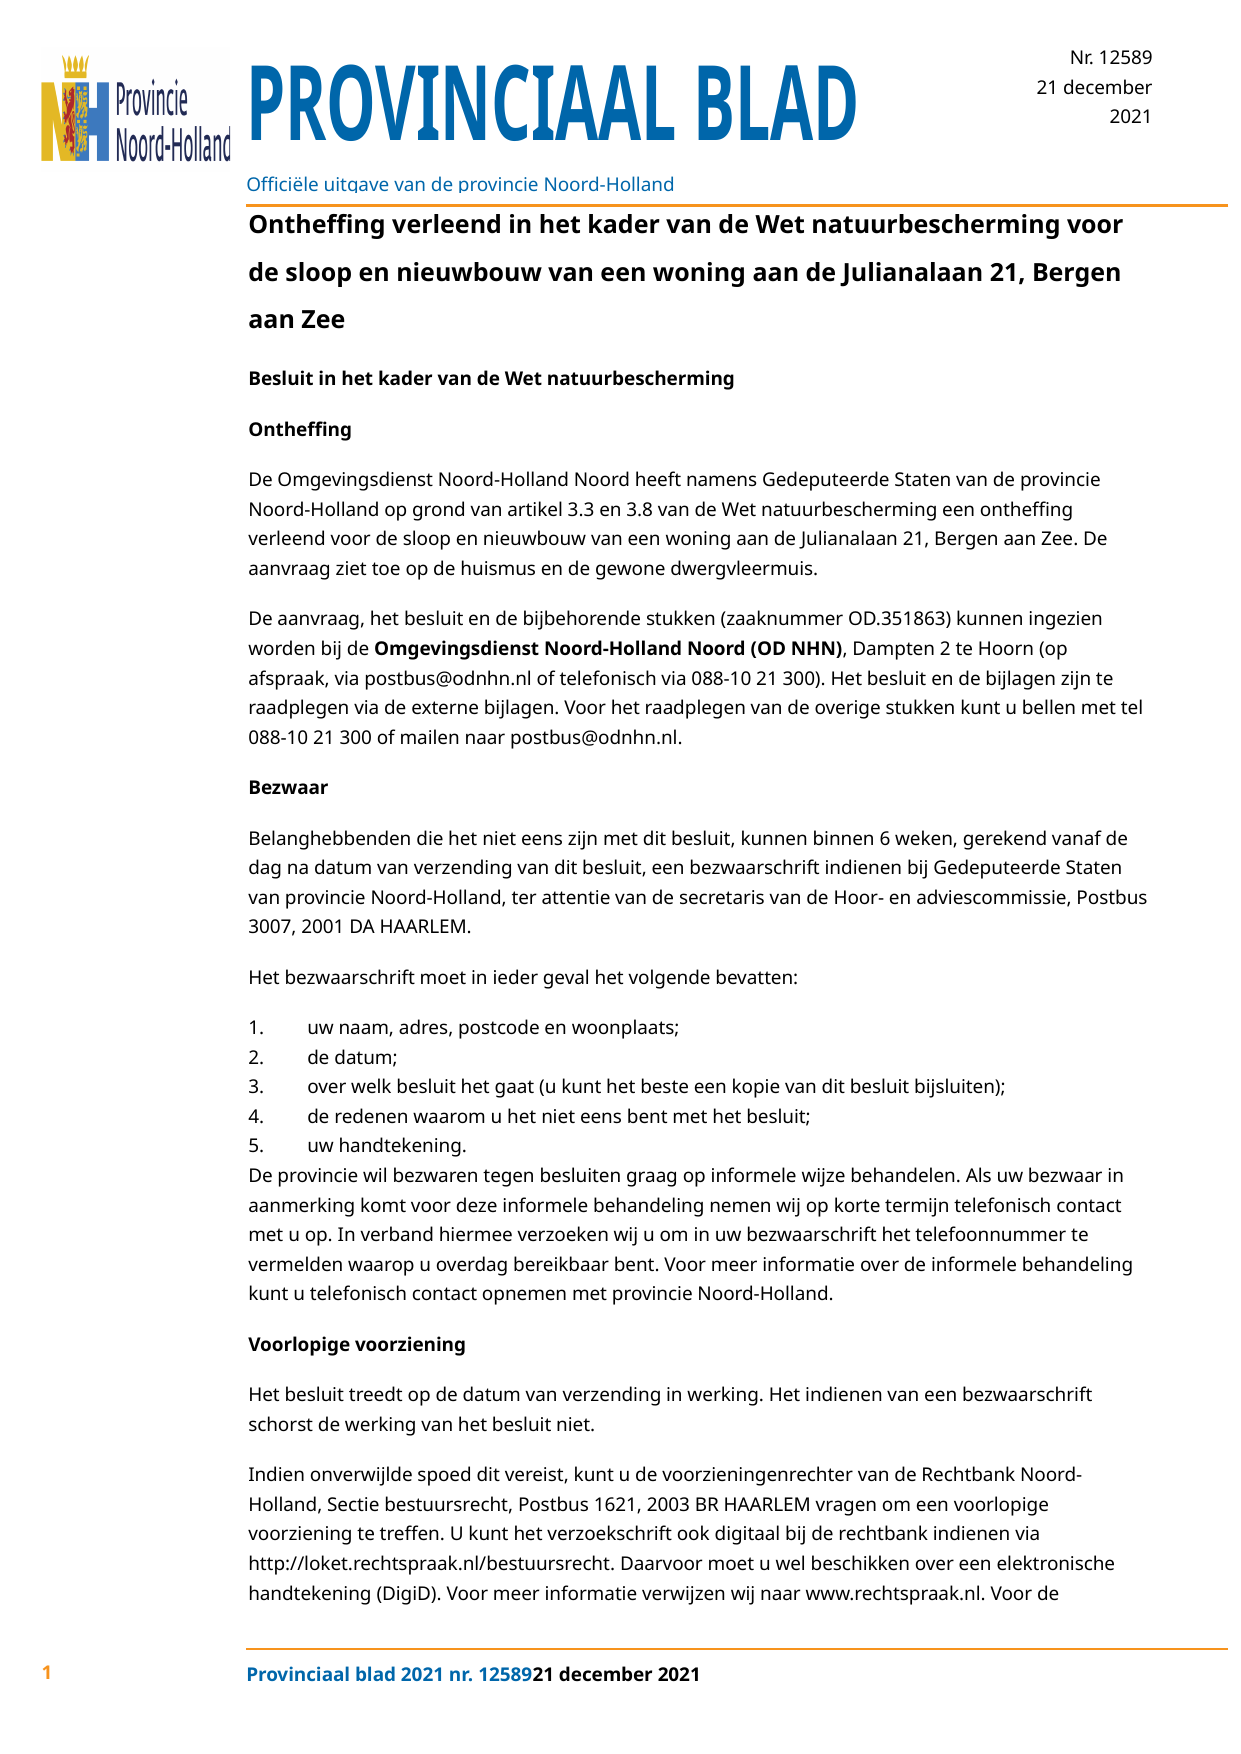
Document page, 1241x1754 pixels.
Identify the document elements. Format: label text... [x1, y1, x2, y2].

list de redenen waarom u het niet eens bent met het besluit; [248, 1103, 1152, 1129]
list uw handtekening. [248, 1133, 1152, 1158]
text De Omgevingsdienst Noord-Holland Noord heeft namens Gedeputeerde Staten van de provincie Noord-Holland op grond van artikel 3.3 en 3.8 van de Wet natuurbescherming een ontheffing verleend voor de sloop en nieuwbouw van een woning aan de Julianalaan 21, Bergen aan Zee. De aanvraag ziet toe op de huismus en de gewone dwergvleermuis. [248, 466, 1152, 581]
list uw naam, adres, postcode en woonplaats; [248, 1014, 1152, 1040]
list de datum; [248, 1044, 1152, 1069]
text Indien onverwijlde spoed dit vereist, kunt u de voorzieningenrechter van de Rechtbank Noord-Holland, Sectie bestuursrecht, Postbus 1621, 2003 BR HAARLEM vragen om een voorlopige voorziening te treffen. U kunt het verzoekschrift ook digitaal bij de rechtbank indienen via http://loket.rechtspraak.nl/bestuursrecht. Daarvoor moet u wel beschikken over een elektronische handtekening (DigiD). Voor meer informatie verwijzen wij naar www.rechtspraak.nl. Voor de [248, 1461, 1152, 1605]
text De provincie wil bezwaren tegen besluiten graag op informele wijze behandelen. Als uw bezwaar in aanmerking komt voor deze informele behandeling nemen wij op korte termijn telefonisch contact met u op. In verband hiermee verzoeken wij u om in uw bezwaarschrift het telefoonnummer te vermelden waarop u overdag bereikbaar bent. Voor meer informatie over de informele behandeling kunt u telefonisch contact opnemen met provincie Noord-Holland. [248, 1162, 1152, 1306]
text De aanvraag, het besluit en de bijbehorende stukken (zaaknummer OD.351863) kunnen ingezien worden bij de Omgevingsdienst Noord-Holland Noord (OD NHN), Dampten 2 te Hoorn (op afspraak, via postbus@odnhn.nl of telefonisch via 088-10 21 300). Het besluit en de bijlagen zijn te raadplegen via de externe bijlagen. Voor het raadplegen van de overige stukken kunt u bellen met tel 088-10 21 300 of mailen naar postbus@odnhn.nl. [248, 606, 1152, 749]
text Voorlopige voorziening [248, 1331, 1152, 1357]
text Besluit in het kader van de Wet natuurbescherming [248, 366, 1152, 391]
list over welk besluit het gaat (u kunt het beste een kopie van dit besluit bijsluiten); [248, 1073, 1152, 1099]
text Ontheffing verleend in het kader van de Wet natuurbescherming voor de sloop en nieuwbouw van een woning aan de Julianalaan 21, Bergen aan Zee [248, 207, 1152, 336]
text Ontheffing [248, 416, 1152, 442]
text Belanghebbenden die het niet eens zijn met dit besluit, kunnen binnen 6 weken, gerekend vanaf de dag na datum van verzending van dit besluit, een bezwaarschrift indienen bij Gedeputeerde Staten van provincie Noord-Holland, ter attentie van de secretaris van de Hoor- en adviescommissie, Postbus 3007, 2001 DA HAARLEM. [248, 825, 1152, 939]
text Het besluit treedt op de datum van verzending in werking. Het indienen van een bezwaarschrift schorst de werking van het besluit niet. [248, 1381, 1152, 1437]
text Het bezwaarschrift moet in ieder geval het volgende bevatten: [248, 964, 1152, 989]
text Bezwaar [248, 774, 1152, 800]
picture [41, 47, 231, 172]
